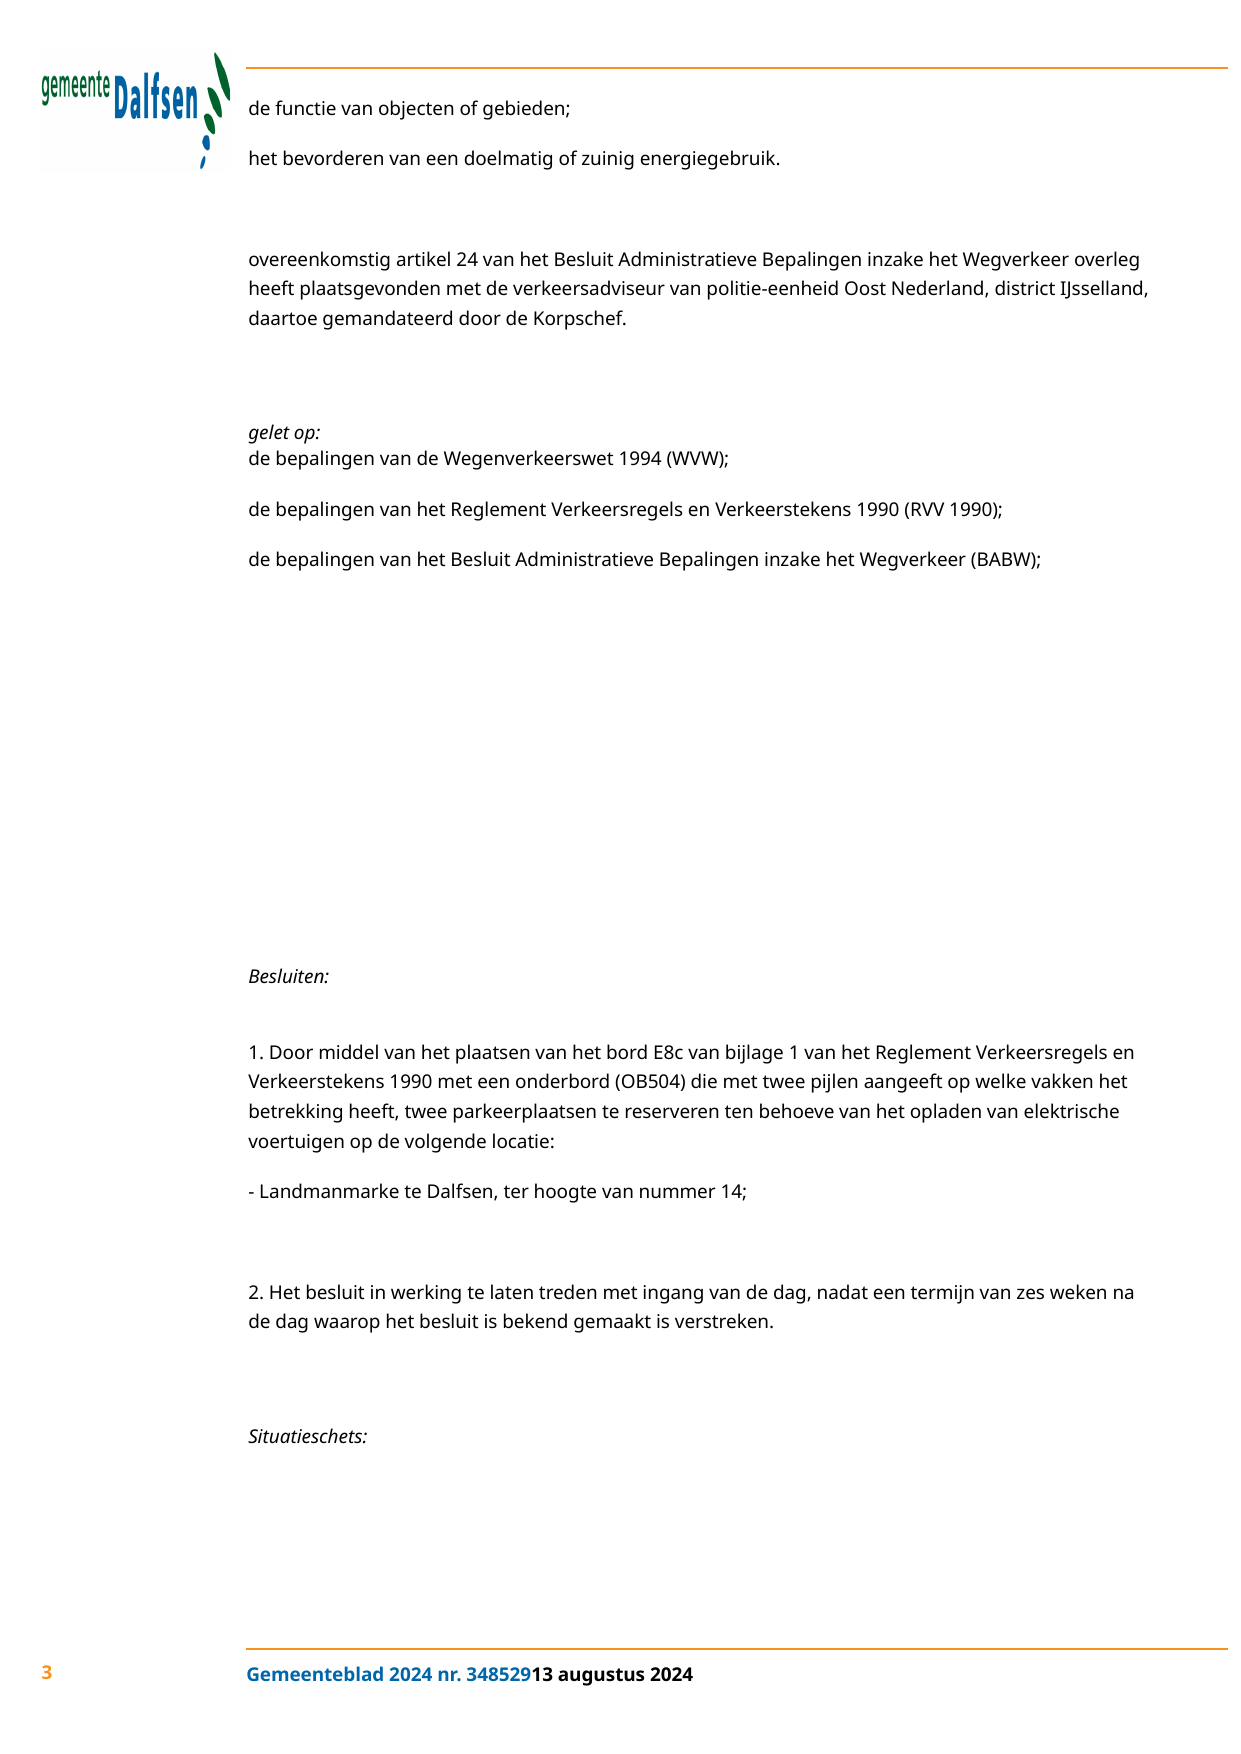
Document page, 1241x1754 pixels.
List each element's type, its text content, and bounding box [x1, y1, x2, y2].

text de bepalingen van het Besluit Administratieve Bepalingen inzake het Wegverkeer (BABW); [248, 546, 1152, 572]
text - Landmanmarke te Dalfsen, ter hoogte van nummer 14; [248, 1178, 1152, 1204]
text 2. Het besluit in werking te laten treden met ingang van de dag, nadat een termijn van zes weken na de dag waarop het besluit is bekend gemaakt is verstreken. [248, 1279, 1152, 1334]
picture [41, 47, 231, 172]
text 1. Door middel van het plaatsen van het bord E8c van bijlage 1 van het Reglement Verkeersregels en Verkeerstekens 1990 met een onderbord (OB504) die met twee pijlen aangeeft op welke vakken het betrekking heeft, twee parkeerplaatsen te reserveren ten behoeve van het opladen van elektrische voertuigen op de volgende locatie: [248, 1039, 1152, 1154]
text de functie van objecten of gebieden; [248, 95, 1152, 121]
text overeenkomstig artikel 24 van het Besluit Administratieve Bepalingen inzake het Wegverkeer overleg heeft plaatsgevonden met de verkeersadviseur van politie-eenheid Oost Nederland, district IJsselland, daartoe gemandateerd door de Korpschef. [248, 246, 1152, 331]
text de bepalingen van het Reglement Verkeersregels en Verkeerstekens 1990 (RVV 1990); [248, 496, 1152, 521]
text de bepalingen van de Wegenverkeerswet 1994 (WVW); [248, 445, 1152, 471]
text het bevorderen van een doelmatig of zuinig energiegebruik. [248, 145, 1152, 171]
text Besluiten: [248, 963, 1152, 989]
text Situatieschets: [248, 1423, 1152, 1449]
text gelet op: [248, 419, 1152, 445]
